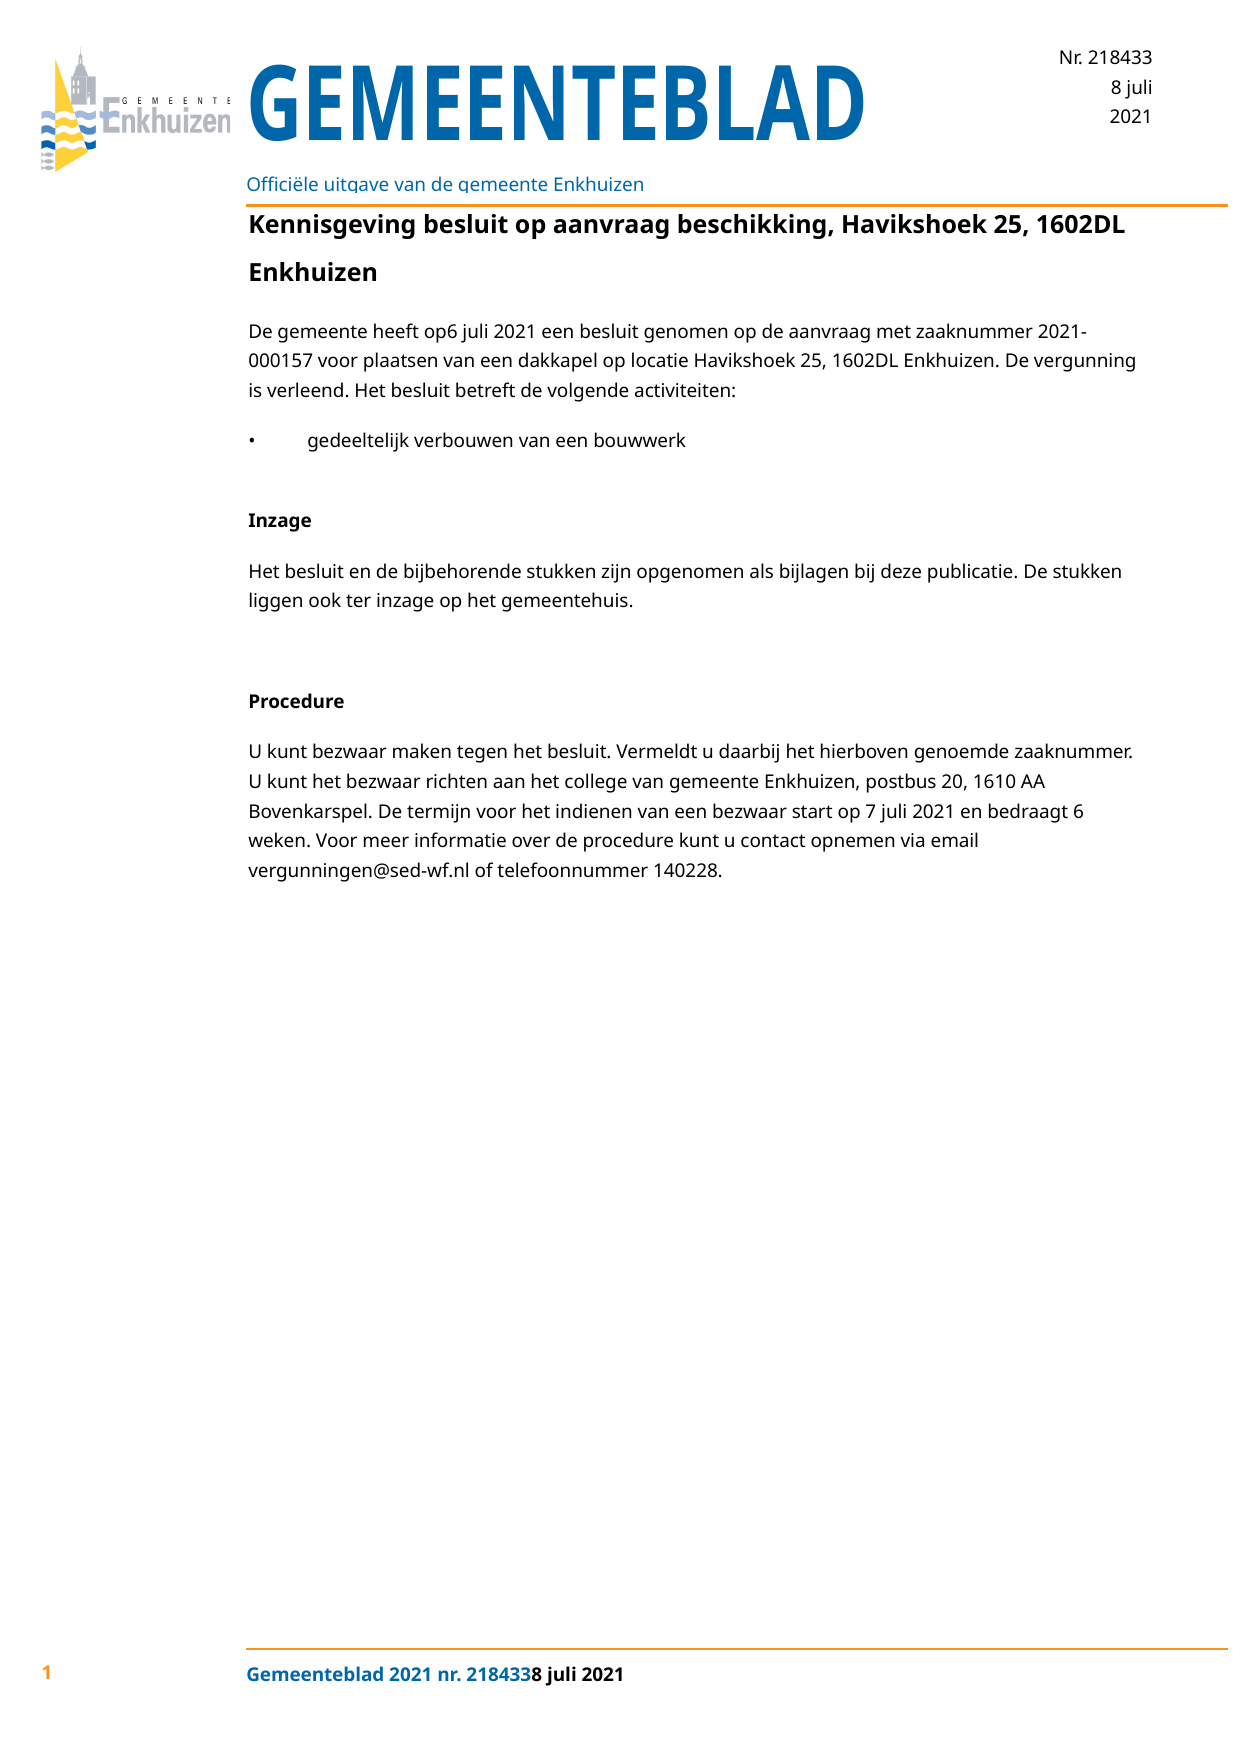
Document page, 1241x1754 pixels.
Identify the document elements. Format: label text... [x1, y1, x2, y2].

text Kennisgeving besluit op aanvraag beschikking, Havikshoek 25, 1602DL Enkhuizen [248, 207, 1152, 288]
picture [41, 47, 231, 172]
text Inzage [248, 507, 1152, 533]
list gedeeltelijk verbouwen van een bouwwerk [248, 427, 1152, 453]
text Het besluit en de bijbehorende stukken zijn opgenomen als bijlagen bij deze publicatie. De stukken liggen ook ter inzage op het gemeentehuis. [248, 558, 1152, 613]
text De gemeente heeft op6 juli 2021 een besluit genomen op de aanvraag met zaaknummer 2021-000157 voor plaatsen van een dakkapel op locatie Havikshoek 25, 1602DL Enkhuizen. De vergunning is verleend. Het besluit betreft de volgende activiteiten: [248, 318, 1152, 403]
text Procedure [248, 688, 1152, 714]
text U kunt bezwaar maken tegen het besluit. Vermeldt u daarbij het hierboven genoemde zaaknummer. U kunt het bezwaar richten aan het college van gemeente Enkhuizen, postbus 20, 1610 AA Bovenkarspel. De termijn voor het indienen van een bezwaar start op 7 juli 2021 en bedraagt 6 weken. Voor meer informatie over de procedure kunt u contact opnemen via email vergunningen@sed-wf.nl of telefoonnummer 140228. [248, 739, 1152, 883]
